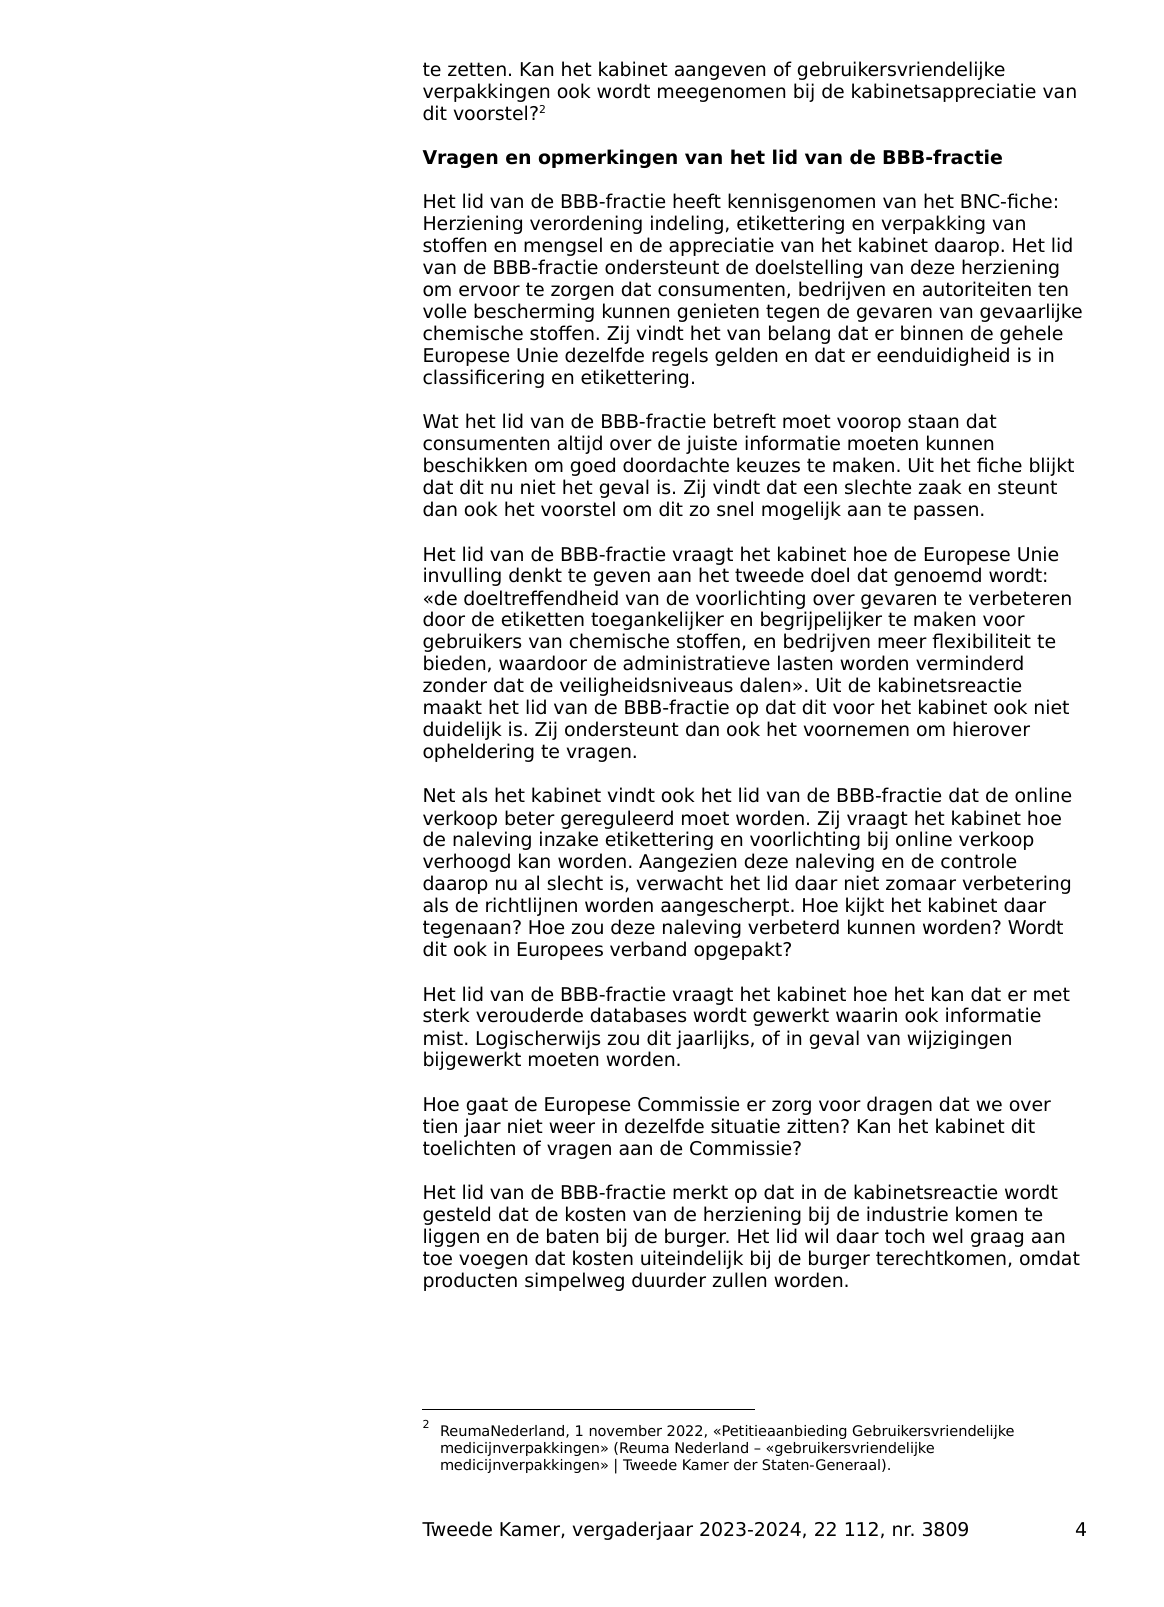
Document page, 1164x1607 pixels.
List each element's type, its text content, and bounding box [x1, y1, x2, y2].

text ReumaNederland, 1 november 2022, «Petitieaanbieding Gebruikersvriendelijke medicijnverpakkingen» (Reuma Nederland – «gebruikersvriendelijke medicijnverpakkingen» | Tweede Kamer der Staten-Generaal). [422, 1418, 1087, 1474]
subtitle Vragen en opmerkingen van het lid van de BBB-fractie [422, 147, 1087, 169]
text Net als het kabinet vindt ook het lid van de BBB-fractie dat de online verkoop beter gereguleerd moet worden. Zij vraagt het kabinet hoe de naleving inzake etikettering en voorlichting bij online verkoop verhoogd kan worden. Aangezien deze naleving en de controle daarop nu al slecht is, verwacht het lid daar niet zomaar verbetering als de richtlijnen worden aangescherpt. Hoe kijkt het kabinet daar tegenaan? Hoe zou deze naleving verbeterd kunnen worden? Wordt dit ook in Europees verband opgepakt? [422, 785, 1087, 961]
text Wat het lid van de BBB-fractie betreft moet voorop staan dat consumenten altijd over de juiste informatie moeten kunnen beschikken om goed doordachte keuzes te maken. Uit het fiche blijkt dat dit nu niet het geval is. Zij vindt dat een slechte zaak en steunt dan ook het voorstel om dit zo snel mogelijk aan te passen. [422, 411, 1087, 521]
text Het lid van de BBB-fractie merkt op dat in de kabinetsreactie wordt gesteld dat de kosten van de herziening bij de industrie komen te liggen en de baten bij de burger. Het lid wil daar toch wel graag aan toe voegen dat kosten uiteindelijk bij de burger terechtkomen, omdat producten simpelweg duurder zullen worden. [422, 1182, 1087, 1292]
text te zetten. Kan het kabinet aangeven of gebruikersvriendelijke verpakkingen ook wordt meegenomen bij de kabinetsappreciatie van dit voorstel? [422, 59, 1087, 125]
text Het lid van de BBB-fractie vraagt het kabinet hoe de Europese Unie invulling denkt te geven aan het tweede doel dat genoemd wordt: «de doeltreffendheid van de voorlichting over gevaren te verbeteren door de etiketten toegankelijker en begrijpelijker te maken voor gebruikers van chemische stoffen, en bedrijven meer flexibiliteit te bieden, waardoor de administratieve lasten worden verminderd zonder dat de veiligheidsniveaus dalen». Uit de kabinetsreactie maakt het lid van de BBB-fractie op dat dit voor het kabinet ook niet duidelijk is. Zij ondersteunt dan ook het voornemen om hierover opheldering te vragen. [422, 543, 1087, 763]
text Het lid van de BBB-fractie heeft kennisgenomen van het BNC-fiche: Herziening verordening indeling, etikettering en verpakking van stoffen en mengsel en de appreciatie van het kabinet daarop. Het lid van de BBB-fractie ondersteunt de doelstelling van deze herziening om ervoor te zorgen dat consumenten, bedrijven en autoriteiten ten volle bescherming kunnen genieten tegen de gevaren van gevaarlijke chemische stoffen. Zij vindt het van belang dat er binnen de gehele Europese Unie dezelfde regels gelden en dat er eenduidigheid is in classificering en etikettering. [422, 191, 1087, 389]
text Hoe gaat de Europese Commissie er zorg voor dragen dat we over tien jaar niet weer in dezelfde situatie zitten? Kan het kabinet dit toelichten of vragen aan de Commissie? [422, 1093, 1087, 1159]
text Het lid van de BBB-fractie vraagt het kabinet hoe het kan dat er met sterk verouderde databases wordt gewerkt waarin ook informatie mist. Logischerwijs zou dit jaarlijks, of in geval van wijzigingen bijgewerkt moeten worden. [422, 983, 1087, 1071]
